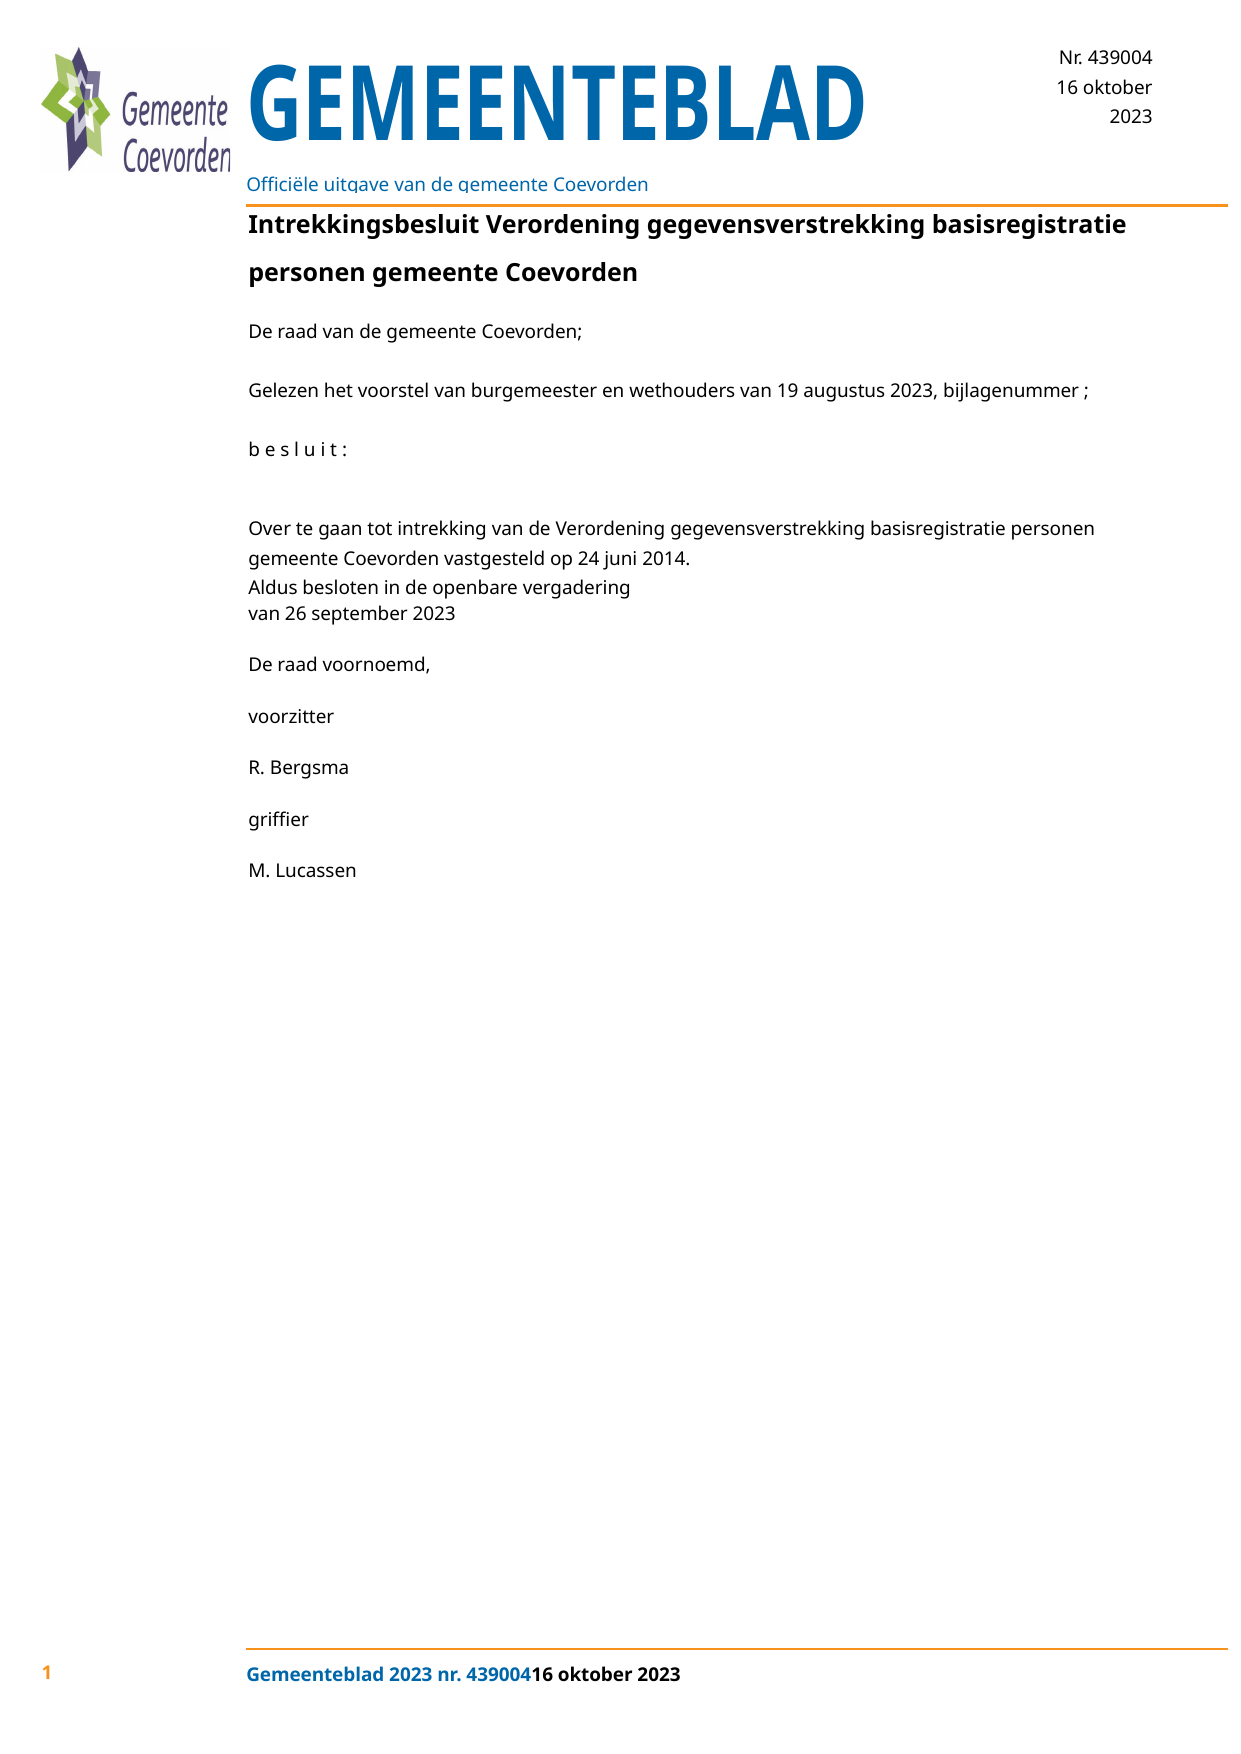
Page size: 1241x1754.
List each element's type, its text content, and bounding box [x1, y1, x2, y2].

text Intrekkingsbesluit Verordening gegevensverstrekking basisregistratie personen gemeente Coevorden [248, 207, 1152, 288]
picture [41, 47, 231, 172]
text R. Bergsma [248, 754, 1152, 780]
text De raad van de gemeente Coevorden; [248, 318, 1152, 344]
text M. Lucassen [248, 857, 1152, 883]
text Gelezen het voorstel van burgemeester en wethouders van 19 augustus 2023, bijlagenummer ; [248, 377, 1152, 403]
text van 26 september 2023 [248, 600, 1152, 626]
text Aldus besloten in de openbare vergadering [248, 574, 1152, 600]
text voorzitter [248, 703, 1152, 729]
text griffier [248, 806, 1152, 832]
text De raad voornoemd, [248, 651, 1152, 677]
text b e s l u i t : [248, 436, 1152, 462]
text Over te gaan tot intrekking van de Verordening gegevensverstrekking basisregistratie personen gemeente Coevorden vastgesteld op 24 juni 2014. [248, 515, 1152, 570]
